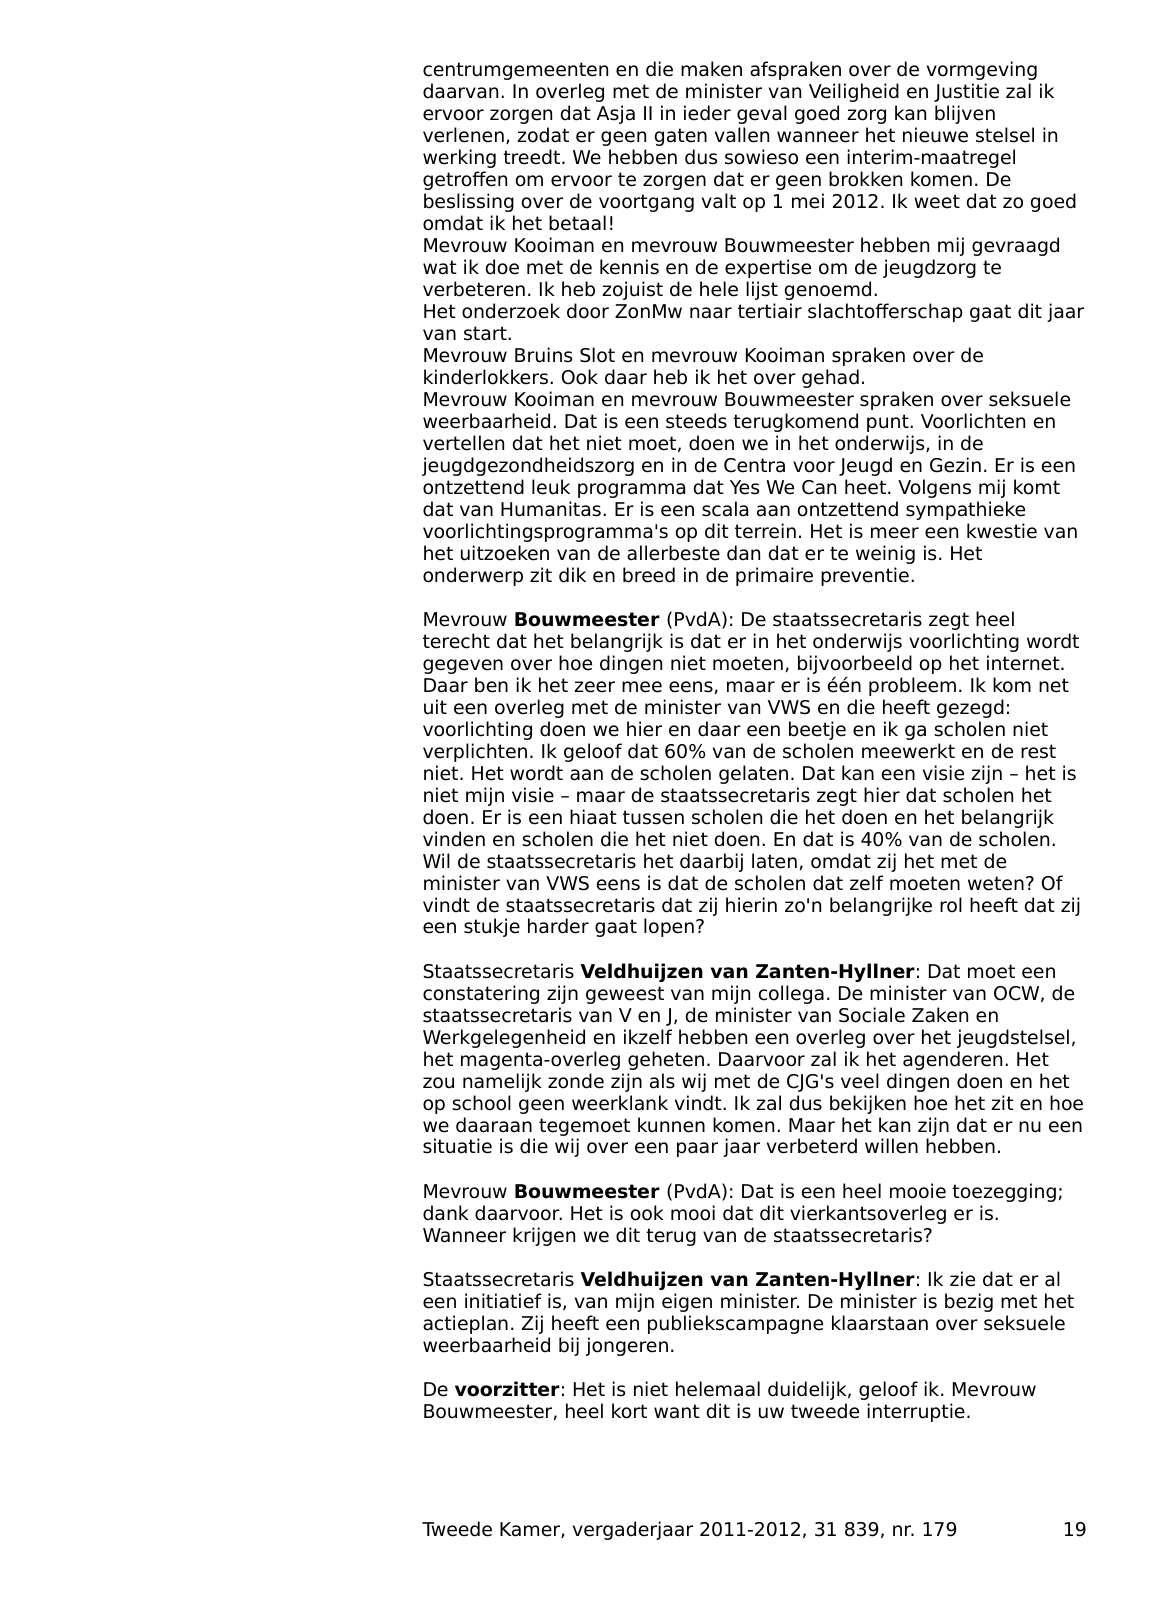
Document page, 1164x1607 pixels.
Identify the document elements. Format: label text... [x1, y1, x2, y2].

text Mevrouw Kooiman en mevrouw Bouwmeester spraken over seksuele weerbaarheid. Dat is een steeds terugkomend punt. Voorlichten en vertellen dat het niet moet, doen we in het onderwijs, in de jeugdgezondheidszorg en in de Centra voor Jeugd en Gezin. Er is een ontzettend leuk programma dat Yes We Can heet. Volgens mij komt dat van Humanitas. Er is een scala aan ontzettend sympathieke voorlichtingsprogramma's op dit terrein. Het is meer een kwestie van het uitzoeken van de allerbeste dan dat er te weinig is. Het onderwerp zit dik en breed in de primaire preventie. [422, 389, 1087, 587]
text Mevrouw Bouwmeester (PvdA): Dat is een heel mooie toezegging; dank daarvoor. Het is ook mooi dat dit vierkantsoverleg er is. Wanneer krijgen we dit terug van de staatssecretaris? [422, 1181, 1087, 1247]
text De voorzitter: Het is niet helemaal duidelijk, geloof ik. Mevrouw Bouwmeester, heel kort want dit is uw tweede interruptie. [422, 1379, 1087, 1423]
text Mevrouw Bruins Slot en mevrouw Kooiman spraken over de kinderlokkers. Ook daar heb ik het over gehad. [422, 345, 1087, 389]
text Mevrouw Kooiman en mevrouw Bouwmeester hebben mij gevraagd wat ik doe met de kennis en de expertise om de jeugdzorg te verbeteren. Ik heb zojuist de hele lijst genoemd. [422, 235, 1087, 301]
text Staatssecretaris Veldhuijzen van Zanten-Hyllner: Dat moet een constatering zijn geweest van mijn collega. De minister van OCW, de staatssecretaris van V en J, de minister van Sociale Zaken en Werkgelegenheid en ikzelf hebben een overleg over het jeugdstelsel, het magenta-overleg geheten. Daarvoor zal ik het agenderen. Het zou namelijk zonde zijn als wij met de CJG's veel dingen doen en het op school geen weerklank vindt. Ik zal dus bekijken hoe het zit en hoe we daaraan tegemoet kunnen komen. Maar het kan zijn dat er nu een situatie is die wij over een paar jaar verbeterd willen hebben. [422, 961, 1087, 1158]
text centrumgemeenten en die maken afspraken over de vormgeving daarvan. In overleg met de minister van Veiligheid en Justitie zal ik ervoor zorgen dat Asja II in ieder geval goed zorg kan blijven verlenen, zodat er geen gaten vallen wanneer het nieuwe stelsel in werking treedt. We hebben dus sowieso een interim-maatregel getroffen om ervoor te zorgen dat er geen brokken komen. De beslissing over de voortgang valt op 1 mei 2012. Ik weet dat zo goed omdat ik het betaal! [422, 59, 1087, 235]
text Het onderzoek door ZonMw naar tertiair slachtofferschap gaat dit jaar van start. [422, 301, 1087, 345]
text Staatssecretaris Veldhuijzen van Zanten-Hyllner: Ik zie dat er al een initiatief is, van mijn eigen minister. De minister is bezig met het actieplan. Zij heeft een publiekscampagne klaarstaan over seksuele weerbaarheid bij jongeren. [422, 1269, 1087, 1357]
text Mevrouw Bouwmeester (PvdA): De staatssecretaris zegt heel terecht dat het belangrijk is dat er in het onderwijs voorlichting wordt gegeven over hoe dingen niet moeten, bijvoorbeeld op het internet. Daar ben ik het zeer mee eens, maar er is één probleem. Ik kom net uit een overleg met de minister van VWS en die heeft gezegd: voorlichting doen we hier en daar een beetje en ik ga scholen niet verplichten. Ik geloof dat 60% van de scholen meewerkt en de rest niet. Het wordt aan de scholen gelaten. Dat kan een visie zijn – het is niet mijn visie – maar de staatssecretaris zegt hier dat scholen het doen. Er is een hiaat tussen scholen die het doen en het belangrijk vinden en scholen die het niet doen. En dat is 40% van de scholen. Wil de staatssecretaris het daarbij laten, omdat zij het met de minister van VWS eens is dat de scholen dat zelf moeten weten? Of vindt de staatssecretaris dat zij hierin zo'n belangrijke rol heeft dat zij een stukje harder gaat lopen? [422, 609, 1087, 938]
